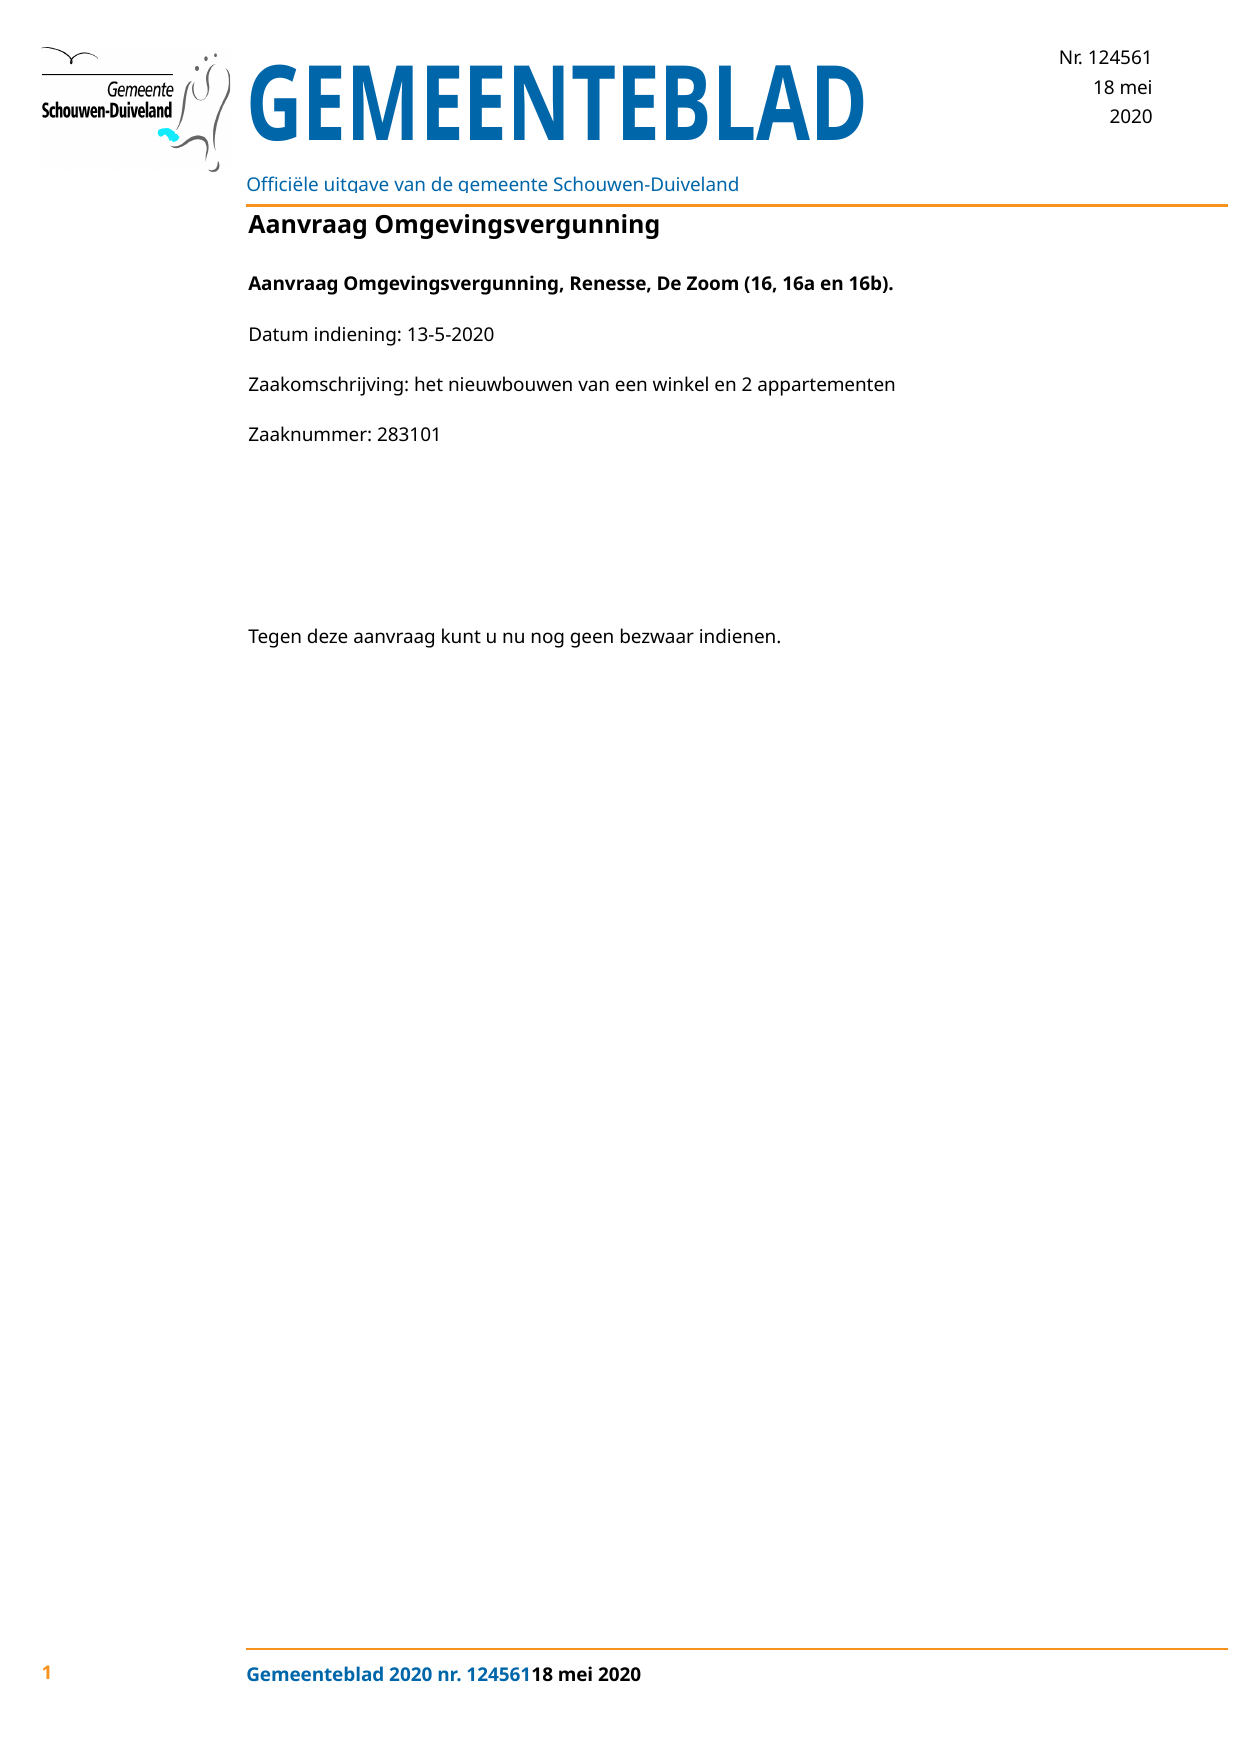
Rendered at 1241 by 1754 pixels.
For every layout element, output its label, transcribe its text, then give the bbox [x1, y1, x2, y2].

text Tegen deze aanvraag kunt u nu nog geen bezwaar indienen. [248, 623, 1152, 649]
text Zaakomschrijving: het nieuwbouwen van een winkel en 2 appartementen [248, 371, 1152, 397]
text Zaaknummer: 283101 [248, 422, 1152, 447]
text Datum indiening: 13-5-2020 [248, 321, 1152, 346]
text Aanvraag Omgevingsvergunning, Renesse, De Zoom (16, 16a en 16b). [248, 270, 1152, 296]
picture [41, 47, 231, 172]
text Aanvraag Omgevingsvergunning [248, 207, 1152, 241]
